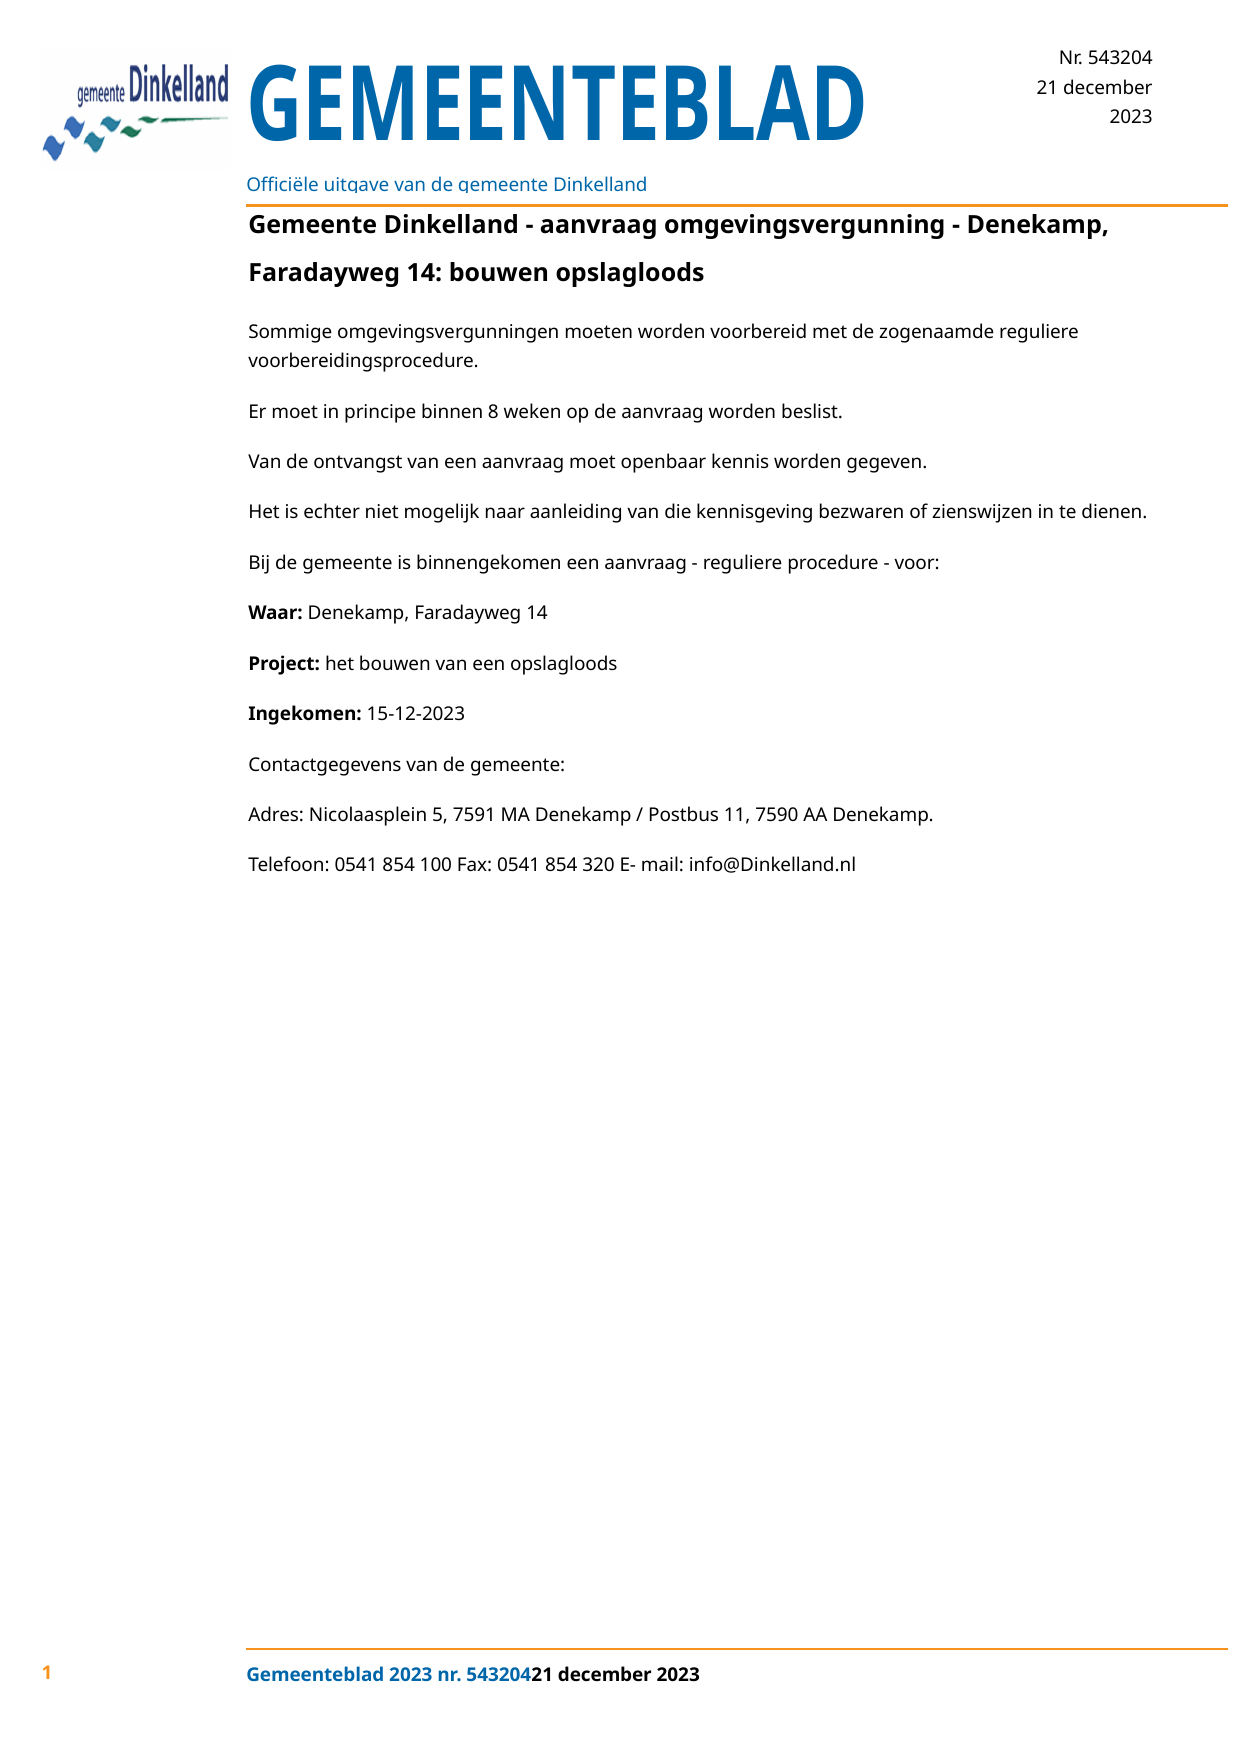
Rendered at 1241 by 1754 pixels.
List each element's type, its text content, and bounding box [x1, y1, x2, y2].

text Telefoon: 0541 854 100 Fax: 0541 854 320 E- mail: info@Dinkelland.nl [248, 852, 1152, 877]
text Sommige omgevingsvergunningen moeten worden voorbereid met de zogenaamde reguliere voorbereidingsprocedure. [248, 318, 1152, 373]
text Bij de gemeente is binnengekomen een aanvraag - reguliere procedure - voor: [248, 549, 1152, 575]
text Waar: Denekamp, Faradayweg 14 [248, 599, 1152, 625]
picture [41, 47, 231, 172]
text Project: het bouwen van een opslagloods [248, 650, 1152, 676]
text Er moet in principe binnen 8 weken op de aanvraag worden beslist. [248, 398, 1152, 424]
text Het is echter niet mogelijk naar aanleiding van die kennisgeving bezwaren of zienswijzen in te dienen. [248, 499, 1152, 524]
text Adres: Nicolaasplein 5, 7591 MA Denekamp / Postbus 11, 7590 AA Denekamp. [248, 801, 1152, 827]
text Gemeente Dinkelland - aanvraag omgevingsvergunning - Denekamp, Faradayweg 14: bouwen opslagloods [248, 207, 1152, 288]
text Contactgegevens van de gemeente: [248, 751, 1152, 777]
text Ingekomen: 15-12-2023 [248, 700, 1152, 726]
text Van de ontvangst van een aanvraag moet openbaar kennis worden gegeven. [248, 448, 1152, 474]
